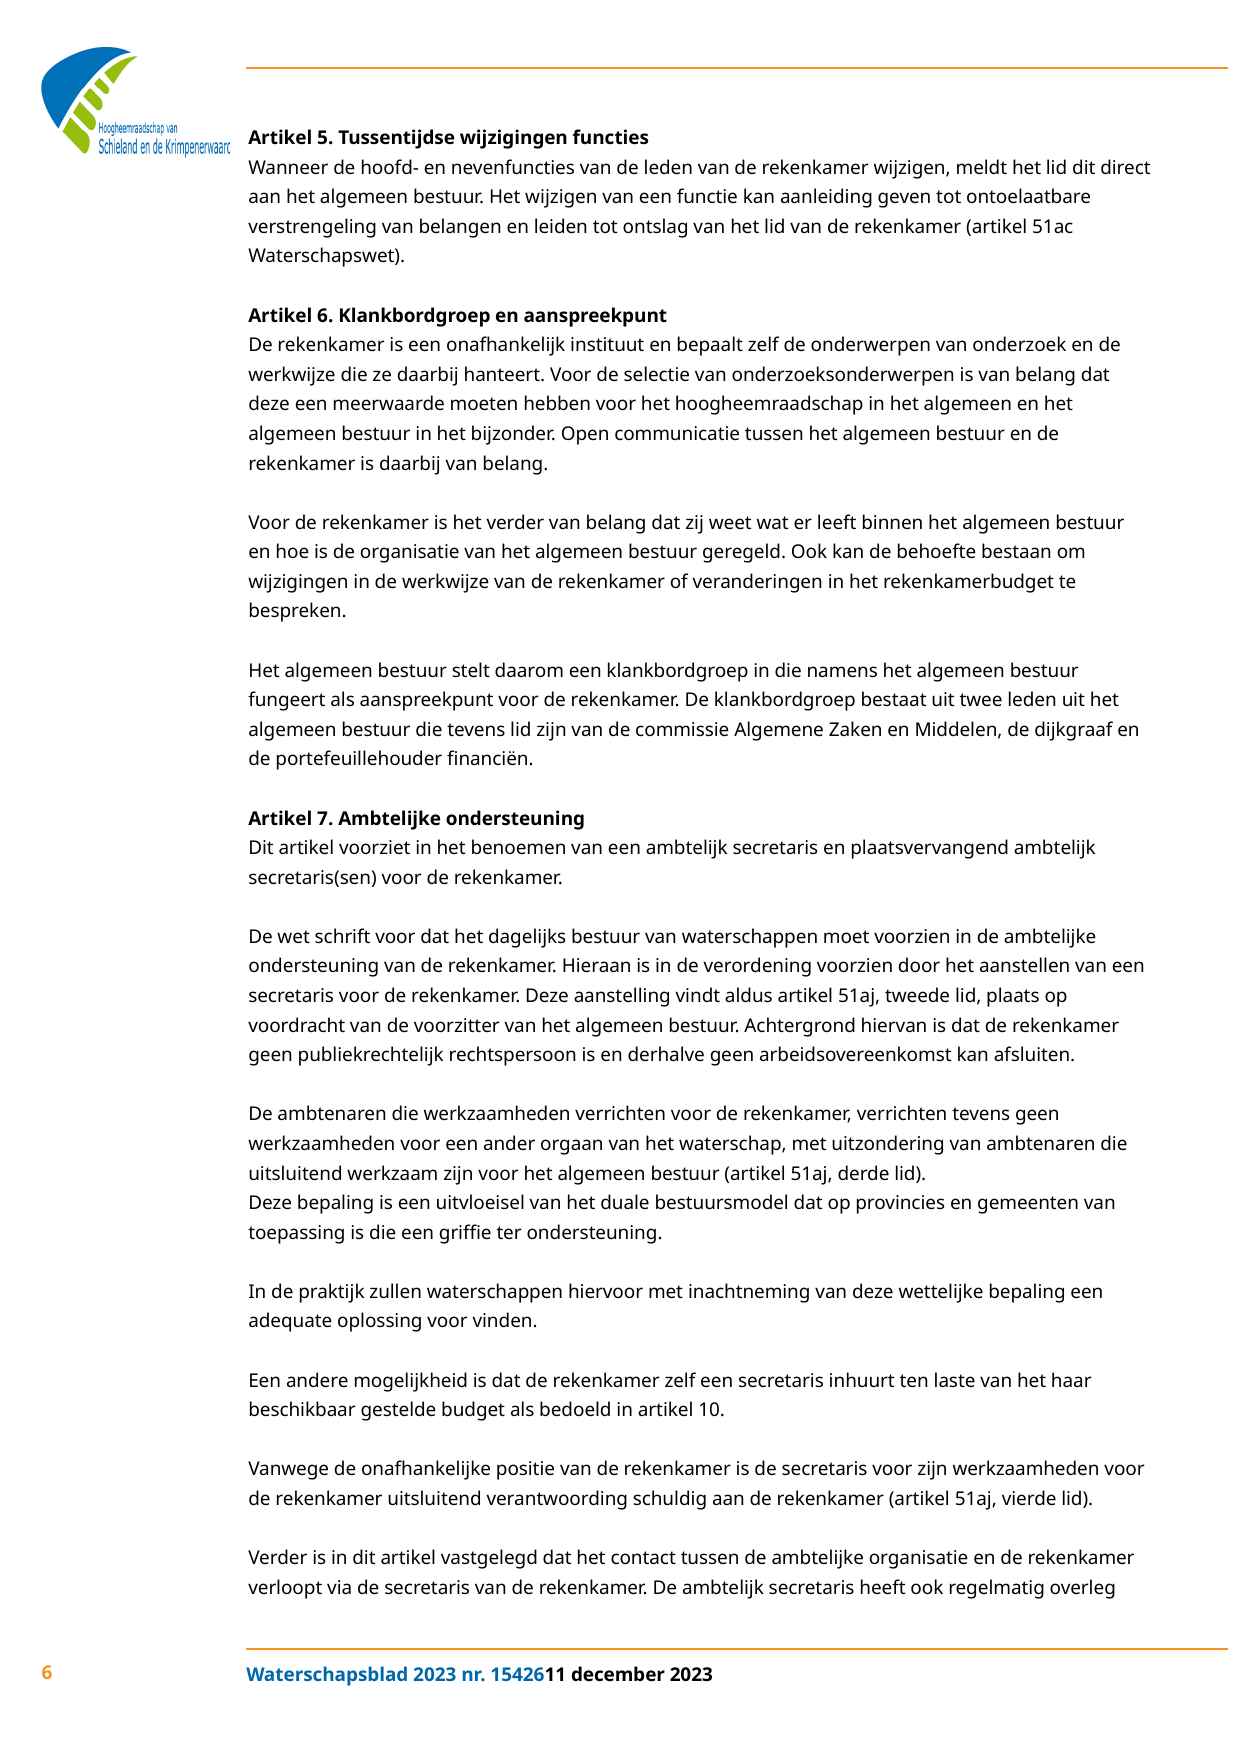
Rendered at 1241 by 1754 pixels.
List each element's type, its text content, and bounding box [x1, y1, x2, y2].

text Artikel 6. Klankbordgroep en aanspreekpunt [248, 302, 1152, 328]
text De wet schrift voor dat het dagelijks bestuur van waterschappen moet voorzien in de ambtelijke ondersteuning van de rekenkamer. Hieraan is in de verordening voorzien door het aanstellen van een secretaris voor de rekenkamer. Deze aanstelling vindt aldus artikel 51aj, tweede lid, plaats op voordracht van de voorzitter van het algemeen bestuur. Achtergrond hiervan is dat de rekenkamer geen publiekrechtelijk rechtspersoon is en derhalve geen arbeidsovereenkomst kan afsluiten. [248, 923, 1152, 1067]
text Verder is in dit artikel vastgelegd dat het contact tussen de ambtelijke organisatie en de rekenkamer verloopt via de secretaris van de rekenkamer. De ambtelijk secretaris heeft ook regelmatig overleg [248, 1544, 1152, 1600]
text Een andere mogelijkheid is dat de rekenkamer zelf een secretaris inhuurt ten laste van het haar beschikbaar gestelde budget als bedoeld in artikel 10. [248, 1367, 1152, 1422]
text In de praktijk zullen waterschappen hiervoor met inachtneming van deze wettelijke bepaling een adequate oplossing voor vinden. [248, 1278, 1152, 1333]
text De rekenkamer is een onafhankelijk instituut en bepaalt zelf de onderwerpen van onderzoek en de werkwijze die ze daarbij hanteert. Voor de selectie van onderzoeksonderwerpen is van belang dat deze een meerwaarde moeten hebben voor het hoogheemraadschap in het algemeen en het algemeen bestuur in het bijzonder. Open communicatie tussen het algemeen bestuur en de rekenkamer is daarbij van belang. [248, 331, 1152, 476]
text Artikel 7. Ambtelijke ondersteuning [248, 805, 1152, 831]
text Het algemeen bestuur stelt daarom een klankbordgroep in die namens het algemeen bestuur fungeert als aanspreekpunt voor de rekenkamer. De klankbordgroep bestaat uit twee leden uit het algemeen bestuur die tevens lid zijn van de commissie Algemene Zaken en Middelen, de dijkgraaf en de portefeuillehouder financiën. [248, 657, 1152, 771]
text Voor de rekenkamer is het verder van belang dat zij weet wat er leeft binnen het algemeen bestuur en hoe is de organisatie van het algemeen bestuur geregeld. Ook kan de behoefte bestaan om wijzigingen in de werkwijze van de rekenkamer of veranderingen in het rekenkamerbudget te bespreken. [248, 509, 1152, 623]
text Dit artikel voorziet in het benoemen van een ambtelijk secretaris en plaatsvervangend ambtelijk secretaris(sen) voor de rekenkamer. [248, 834, 1152, 890]
text Vanwege de onafhankelijke positie van de rekenkamer is de secretaris voor zijn werkzaamheden voor de rekenkamer uitsluitend verantwoording schuldig aan de rekenkamer (artikel 51aj, vierde lid). [248, 1456, 1152, 1511]
text Wanneer de hoofd- en nevenfuncties van de leden van de rekenkamer wijzigen, meldt het lid dit direct aan het algemeen bestuur. Het wijzigen van een functie kan aanleiding geven tot ontoelaatbare verstrengeling van belangen en leiden tot ontslag van het lid van de rekenkamer (artikel 51ac Waterschapswet). [248, 154, 1152, 268]
text Deze bepaling is een uitvloeisel van het duale bestuursmodel dat op provincies en gemeenten van toepassing is die een griffie ter ondersteuning. [248, 1189, 1152, 1245]
picture [41, 47, 231, 172]
text De ambtenaren die werkzaamheden verrichten voor de rekenkamer, verrichten tevens geen werkzaamheden voor een ander orgaan van het waterschap, met uitzondering van ambtenaren die uitsluitend werkzaam zijn voor het algemeen bestuur (artikel 51aj, derde lid). [248, 1101, 1152, 1186]
text Artikel 5. Tussentijdse wijzigingen functies [248, 124, 1152, 150]
